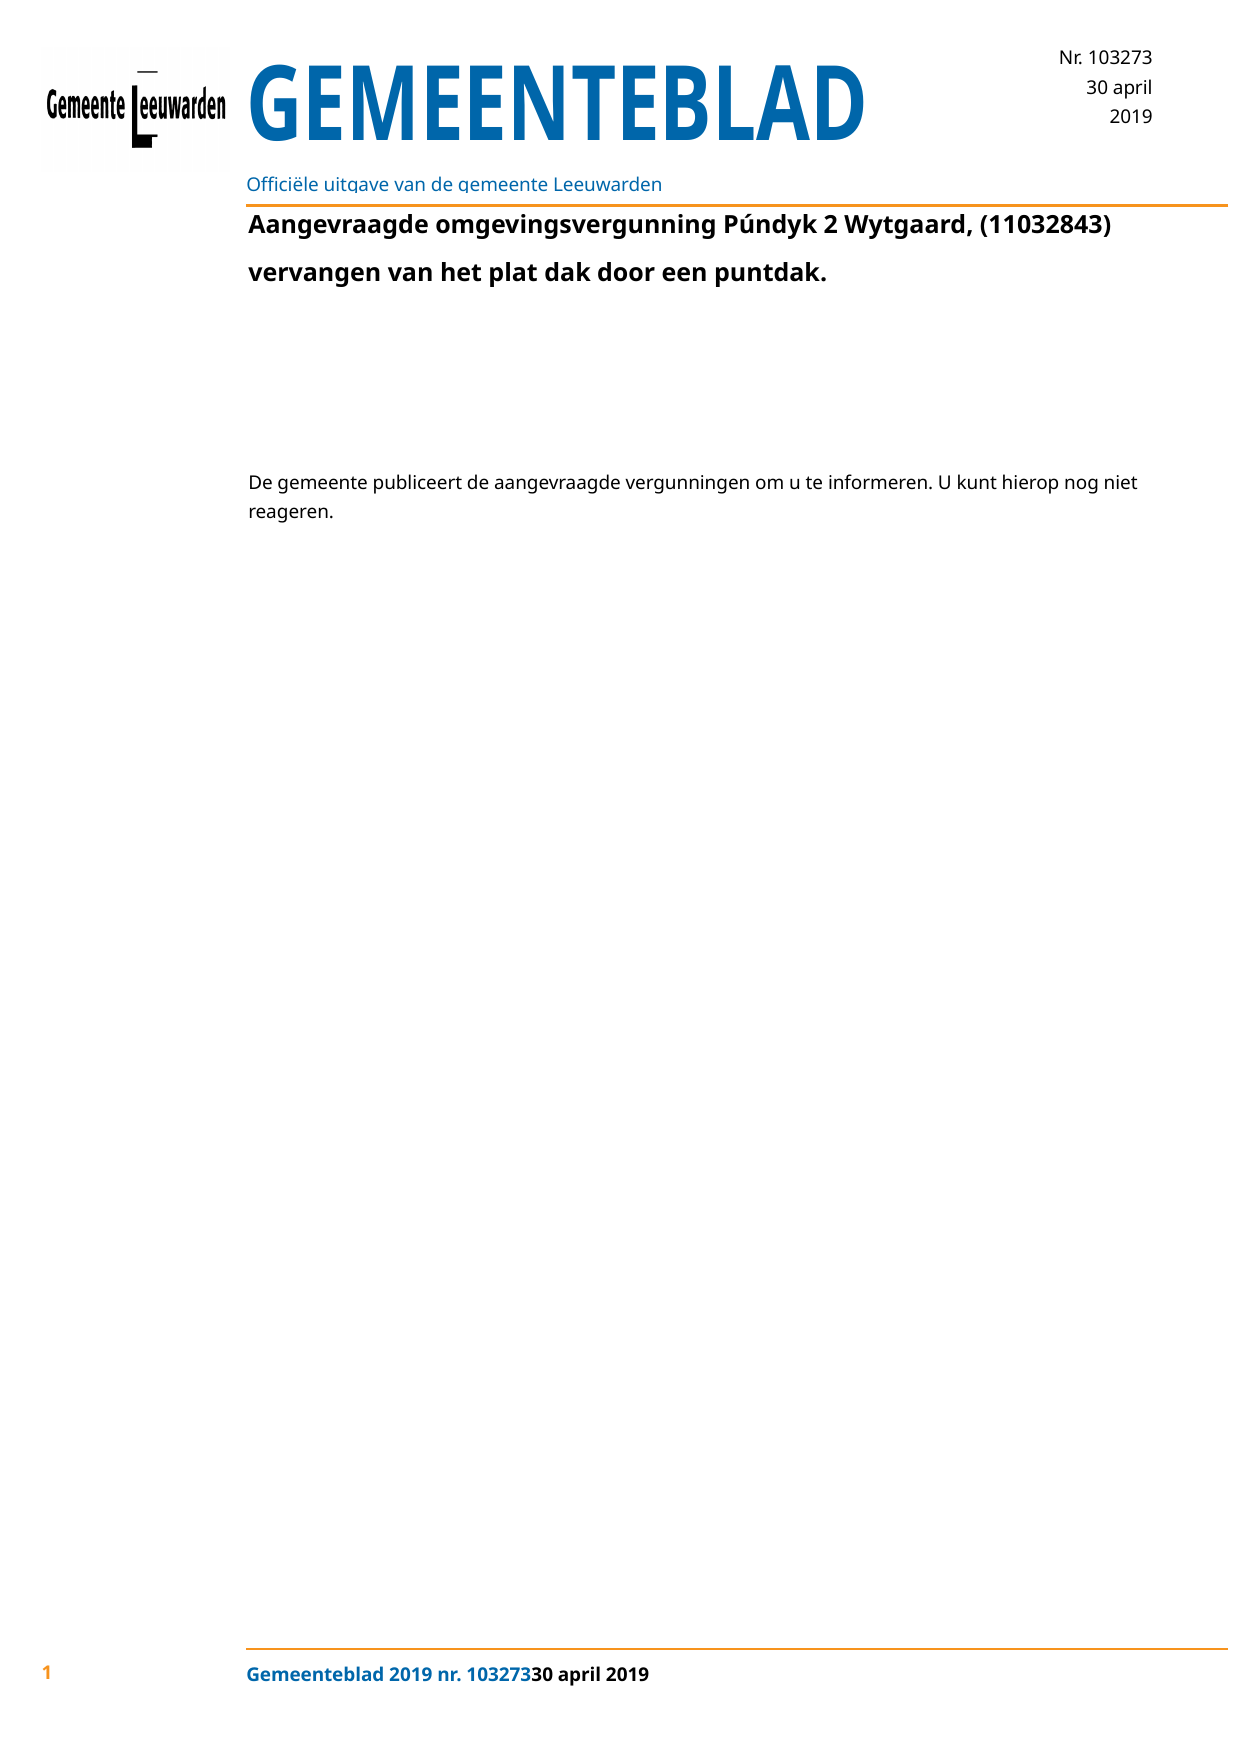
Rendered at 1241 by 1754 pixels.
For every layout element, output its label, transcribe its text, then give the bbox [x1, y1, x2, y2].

text Aangevraagde omgevingsvergunning Púndyk 2 Wytgaard, (11032843) vervangen van het plat dak door een puntdak. [248, 207, 1152, 288]
picture [41, 47, 231, 172]
text De gemeente publiceert de aangevraagde vergunningen om u te informeren. U kunt hierop nog niet reageren. [248, 469, 1152, 524]
